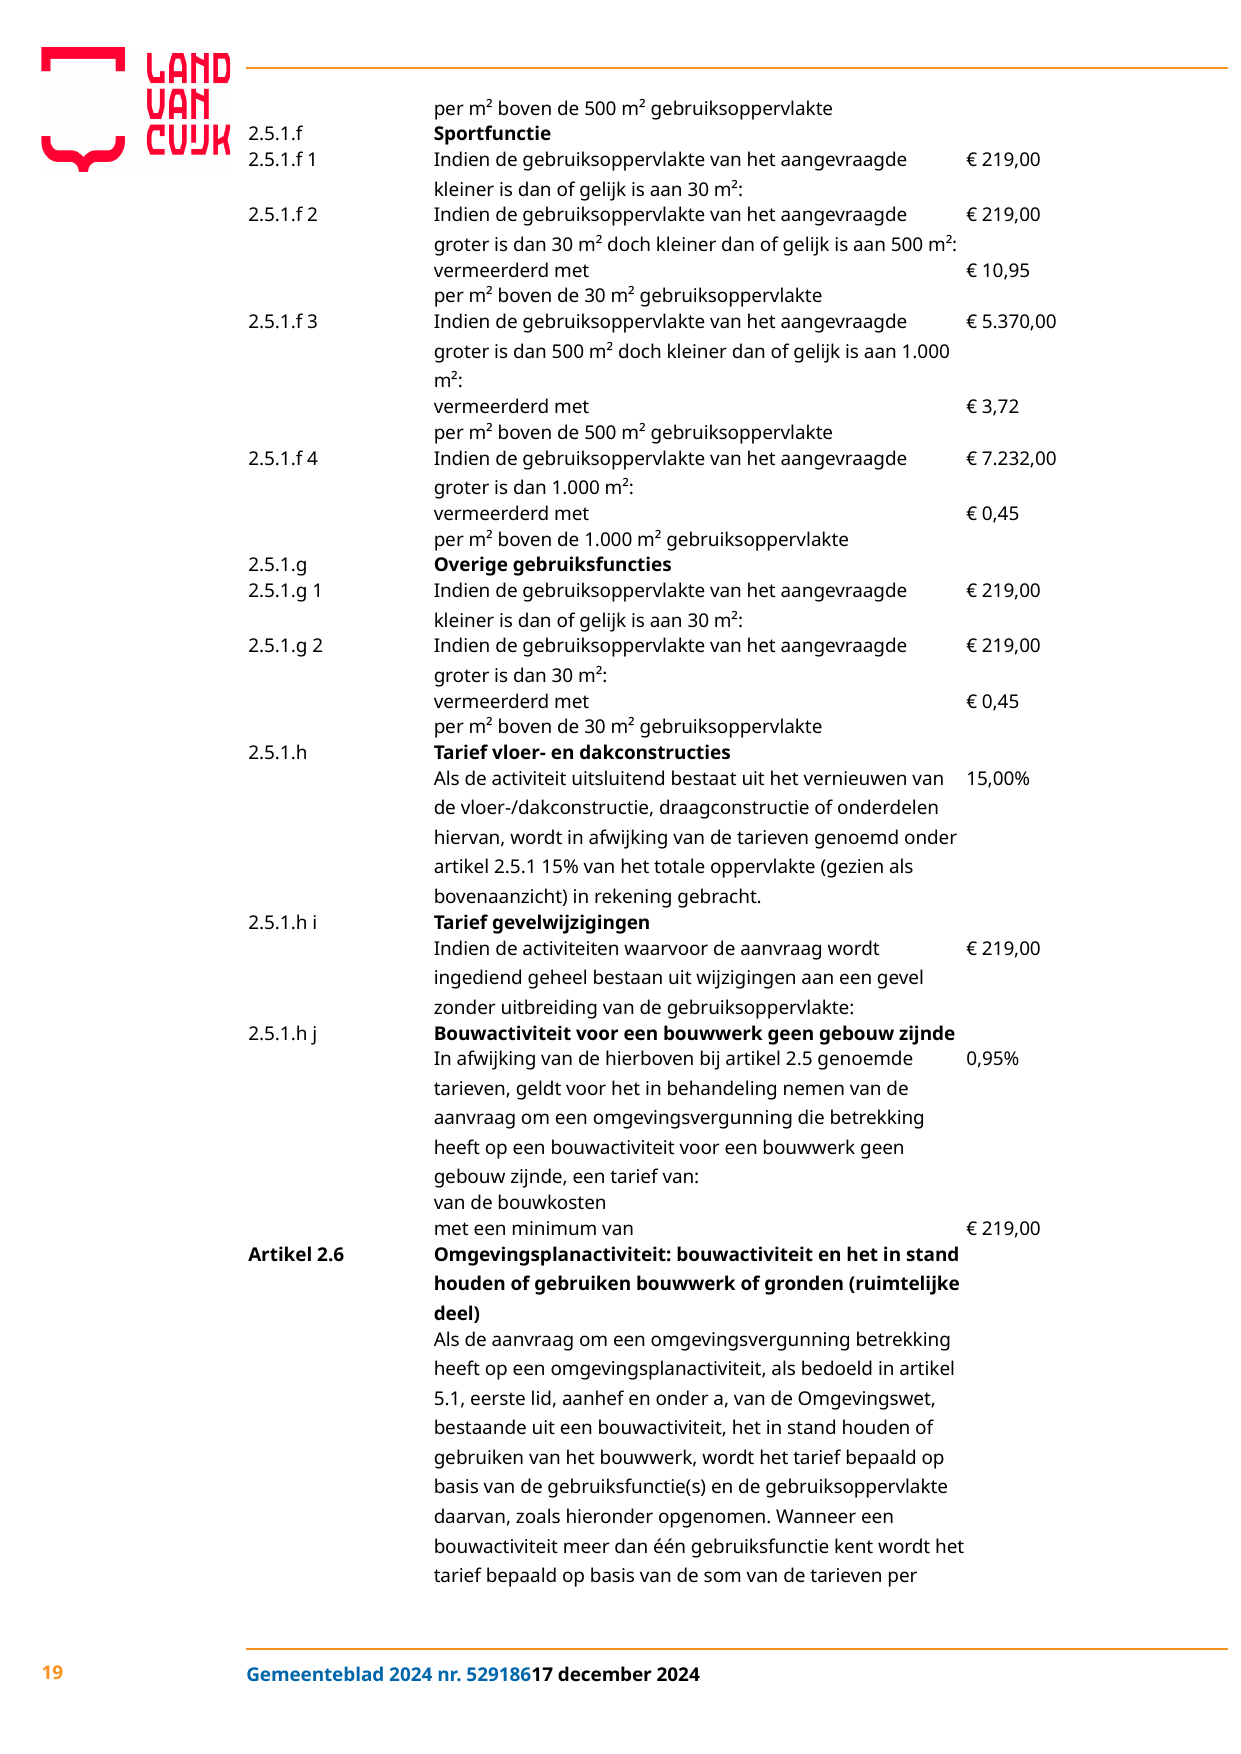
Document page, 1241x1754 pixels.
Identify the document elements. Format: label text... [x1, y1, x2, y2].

table_cell € 219,00 [966, 577, 1152, 632]
table_cell [248, 257, 433, 283]
table_cell vermeerderd met [434, 393, 966, 419]
table_cell [248, 1326, 433, 1588]
table_cell 2.5.1.f 2 [248, 202, 433, 257]
table_cell 2.5.1.h [248, 739, 433, 765]
table_cell [248, 500, 433, 526]
table_cell per m² boven de 500 m² gebruiksoppervlakte [434, 419, 966, 445]
table_cell [248, 1190, 433, 1215]
table_cell Indien de gebruiksoppervlakte van het aangevraagde groter is dan 30 m²: [434, 633, 966, 688]
table_cell 2.5.1.g 1 [248, 577, 433, 632]
table_cell [248, 935, 433, 1020]
table_cell Tarief gevelwijzigingen [434, 909, 966, 935]
table_cell [248, 1215, 433, 1241]
table_cell 2.5.1.g [248, 551, 433, 577]
table_cell [966, 95, 1152, 121]
table_cell per m² boven de 30 m² gebruiksoppervlakte [434, 283, 966, 308]
table_cell [966, 1020, 1152, 1045]
table_cell [248, 688, 433, 713]
table_cell per m² boven de 1.000 m² gebruiksoppervlakte [434, 526, 966, 551]
table_cell In afwijking van de hierboven bij artikel 2.5 genoemde tarieven, geldt voor het in behandeling nemen van de aanvraag om een omgevingsvergunning die betrekking heeft op een bouwactiviteit voor een bouwwerk geen gebouw zijnde, een tarief van: [434, 1045, 966, 1189]
picture [41, 47, 231, 172]
table_cell vermeerderd met [434, 500, 966, 526]
table_cell [966, 1190, 1152, 1215]
table_cell Artikel 2.6 [248, 1241, 433, 1326]
table_cell [248, 765, 433, 909]
table_cell 2.5.1.f 3 [248, 308, 433, 393]
table_cell 0,95% [966, 1045, 1152, 1189]
table_cell [248, 95, 433, 121]
table_cell Indien de activiteiten waarvoor de aanvraag wordt ingediend geheel bestaan uit wijzigingen aan een gevel zonder uitbreiding van de gebruiksoppervlakte: [434, 935, 966, 1020]
table_cell Als de activiteit uitsluitend bestaat uit het vernieuwen van de vloer-/dakconstructie, draagconstructie of onderdelen hiervan, wordt in afwijking van de tarieven genoemd onder artikel 2.5.1 15% van het totale oppervlakte (gezien als bovenaanzicht) in rekening gebracht. [434, 765, 966, 909]
table_cell Omgevingsplanactiviteit: bouwactiviteit en het in stand houden of gebruiken bouwwerk of gronden (ruimtelijke deel) [434, 1241, 966, 1326]
table_cell [248, 283, 433, 308]
table_cell [966, 1326, 1152, 1588]
table_cell € 219,00 [966, 935, 1152, 1020]
table_cell [966, 526, 1152, 551]
table_cell [248, 1045, 433, 1189]
table_cell [248, 419, 433, 445]
table_cell vermeerderd met [434, 688, 966, 713]
table_cell [966, 419, 1152, 445]
table_cell Indien de gebruiksoppervlakte van het aangevraagde groter is dan 30 m² doch kleiner dan of gelijk is aan 500 m²: [434, 202, 966, 257]
table_cell € 219,00 [966, 1215, 1152, 1241]
table_cell € 219,00 [966, 633, 1152, 688]
table_cell [966, 121, 1152, 146]
table_cell € 7.232,00 [966, 445, 1152, 500]
table_cell € 0,45 [966, 688, 1152, 713]
table_cell Indien de gebruiksoppervlakte van het aangevraagde kleiner is dan of gelijk is aan 30 m²: [434, 146, 966, 202]
table_cell 2.5.1.h j [248, 1020, 433, 1045]
table_cell Bouwactiviteit voor een bouwwerk geen gebouw zijnde [434, 1020, 966, 1045]
table_cell [966, 551, 1152, 577]
table_cell Overige gebruiksfuncties [434, 551, 966, 577]
table_cell Als de aanvraag om een omgevingsvergunning betrekking heeft op een omgevingsplanactiviteit, als bedoeld in artikel 5.1, eerste lid, aanhef en onder a, van de Omgevingswet, bestaande uit een bouwactiviteit, het in stand houden of gebruiken van het bouwwerk, wordt het tarief bepaald op basis van de gebruiksfunctie(s) en de gebruiksoppervlakte daarvan, zoals hieronder opgenomen. Wanneer een bouwactiviteit meer dan één gebruiksfunctie kent wordt het tarief bepaald op basis van de som van de tarieven per [434, 1326, 966, 1588]
table_cell [966, 283, 1152, 308]
table_cell [966, 1241, 1152, 1326]
table_cell € 10,95 [966, 257, 1152, 283]
table_cell Tarief vloer- en dakconstructies [434, 739, 966, 765]
table_cell Sportfunctie [434, 121, 966, 146]
table_cell 2.5.1.f [248, 121, 433, 146]
table_cell [248, 714, 433, 739]
table_cell [248, 526, 433, 551]
table_cell [966, 909, 1152, 935]
table_cell 2.5.1.f 4 [248, 445, 433, 500]
table_cell per m² boven de 500 m² gebruiksoppervlakte [434, 95, 966, 121]
table_cell [966, 739, 1152, 765]
table_cell € 219,00 [966, 202, 1152, 257]
table_cell 2.5.1.g 2 [248, 633, 433, 688]
table_cell 2.5.1.h i [248, 909, 433, 935]
table_cell 2.5.1.f 1 [248, 146, 433, 202]
table_cell € 0,45 [966, 500, 1152, 526]
table_cell per m² boven de 30 m² gebruiksoppervlakte [434, 714, 966, 739]
table_cell Indien de gebruiksoppervlakte van het aangevraagde kleiner is dan of gelijk is aan 30 m²: [434, 577, 966, 632]
table_cell € 5.370,00 [966, 308, 1152, 393]
table_cell [248, 393, 433, 419]
table_cell € 3,72 [966, 393, 1152, 419]
table_cell van de bouwkosten [434, 1190, 966, 1215]
table_cell [966, 714, 1152, 739]
table_cell 15,00% [966, 765, 1152, 909]
table_cell Indien de gebruiksoppervlakte van het aangevraagde groter is dan 500 m² doch kleiner dan of gelijk is aan 1.000 m²: [434, 308, 966, 393]
table_cell € 219,00 [966, 146, 1152, 202]
table_cell met een minimum van [434, 1215, 966, 1241]
table_cell Indien de gebruiksoppervlakte van het aangevraagde groter is dan 1.000 m²: [434, 445, 966, 500]
table_cell vermeerderd met [434, 257, 966, 283]
